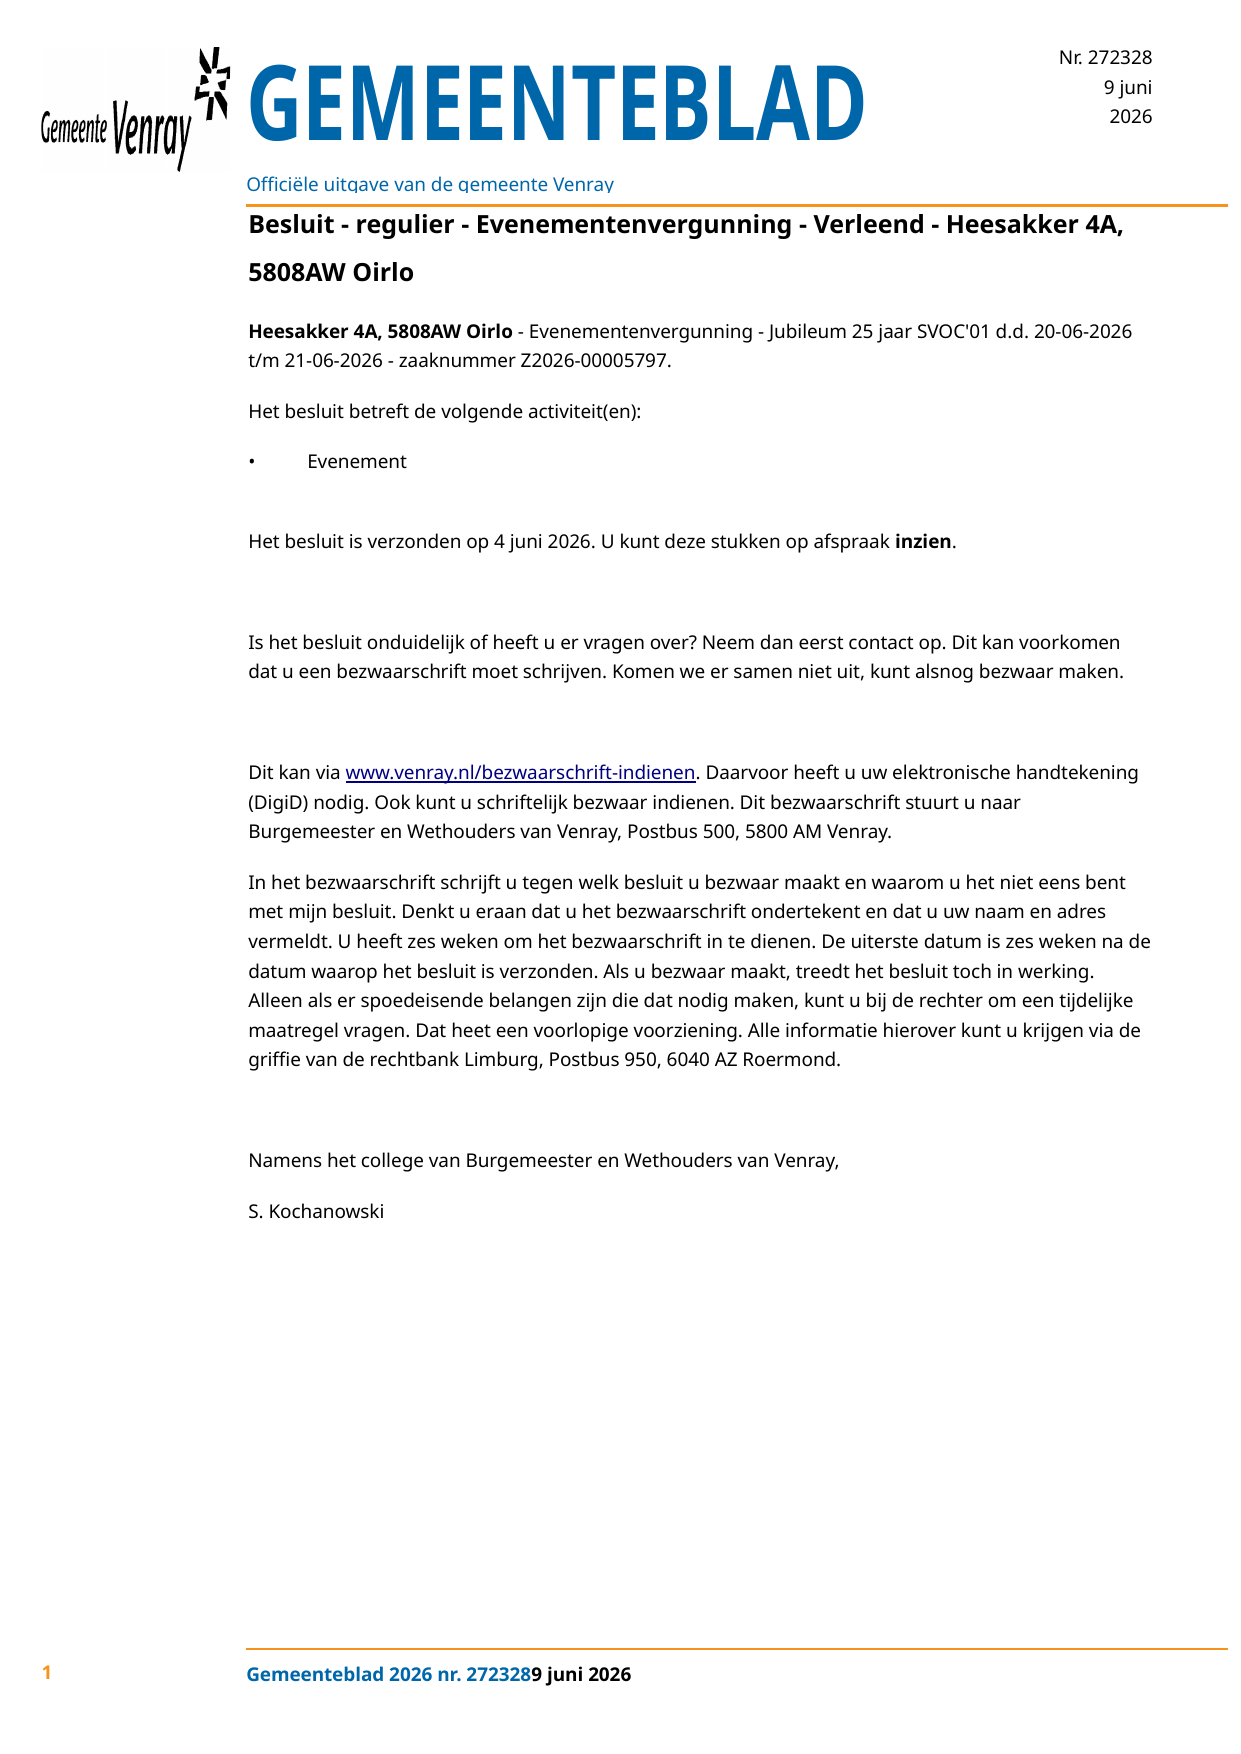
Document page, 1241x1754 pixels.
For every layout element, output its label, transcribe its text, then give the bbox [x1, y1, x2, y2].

text Namens het college van Burgemeester en Wethouders van Venray, [248, 1147, 1152, 1173]
text S. Kochanowski [248, 1198, 1152, 1224]
text Heesakker 4A, 5808AW Oirlo - Evenementenvergunning - Jubileum 25 jaar SVOC'01 d.d. 20-06-2026 t/m 21-06-2026 - zaaknummer Z2026-00005797. [248, 318, 1152, 373]
text Besluit - regulier - Evenementenvergunning - Verleend - Heesakker 4A, 5808AW Oirlo [248, 207, 1152, 288]
text Dit kan via www.venray.nl/bezwaarschrift-indienen. Daarvoor heeft u uw elektronische handtekening (DigiD) nodig. Ook kunt u schriftelijk bezwaar indienen. Dit bezwaarschrift stuurt u naar Burgemeester en Wethouders van Venray, Postbus 500, 5800 AM Venray. [248, 759, 1152, 844]
text In het bezwaarschrift schrijft u tegen welk besluit u bezwaar maakt en waarom u het niet eens bent met mijn besluit. Denkt u eraan dat u het bezwaarschrift ondertekent en dat u uw naam en adres vermeldt. U heeft zes weken om het bezwaarschrift in te dienen. De uiterste datum is zes weken na de datum waarop het besluit is verzonden. Als u bezwaar maakt, treedt het besluit toch in werking. Alleen als er spoedeisende belangen zijn die dat nodig maken, kunt u bij de rechter om een tijdelijke maatregel vragen. Dat heet een voorlopige voorziening. Alle informatie hierover kunt u krijgen via de griffie van de rechtbank Limburg, Postbus 950, 6040 AZ Roermond. [248, 869, 1152, 1072]
text Het besluit betreft de volgende activiteit(en): [248, 398, 1152, 424]
list Evenement [248, 448, 1152, 474]
picture [41, 47, 231, 172]
text Het besluit is verzonden op 4 juni 2026. U kunt deze stukken op afspraak inzien. [248, 528, 1152, 554]
text Is het besluit onduidelijk of heeft u er vragen over? Neem dan eerst contact op. Dit kan voorkomen dat u een bezwaarschrift moet schrijven. Komen we er samen niet uit, kunt alsnog bezwaar maken. [248, 629, 1152, 684]
